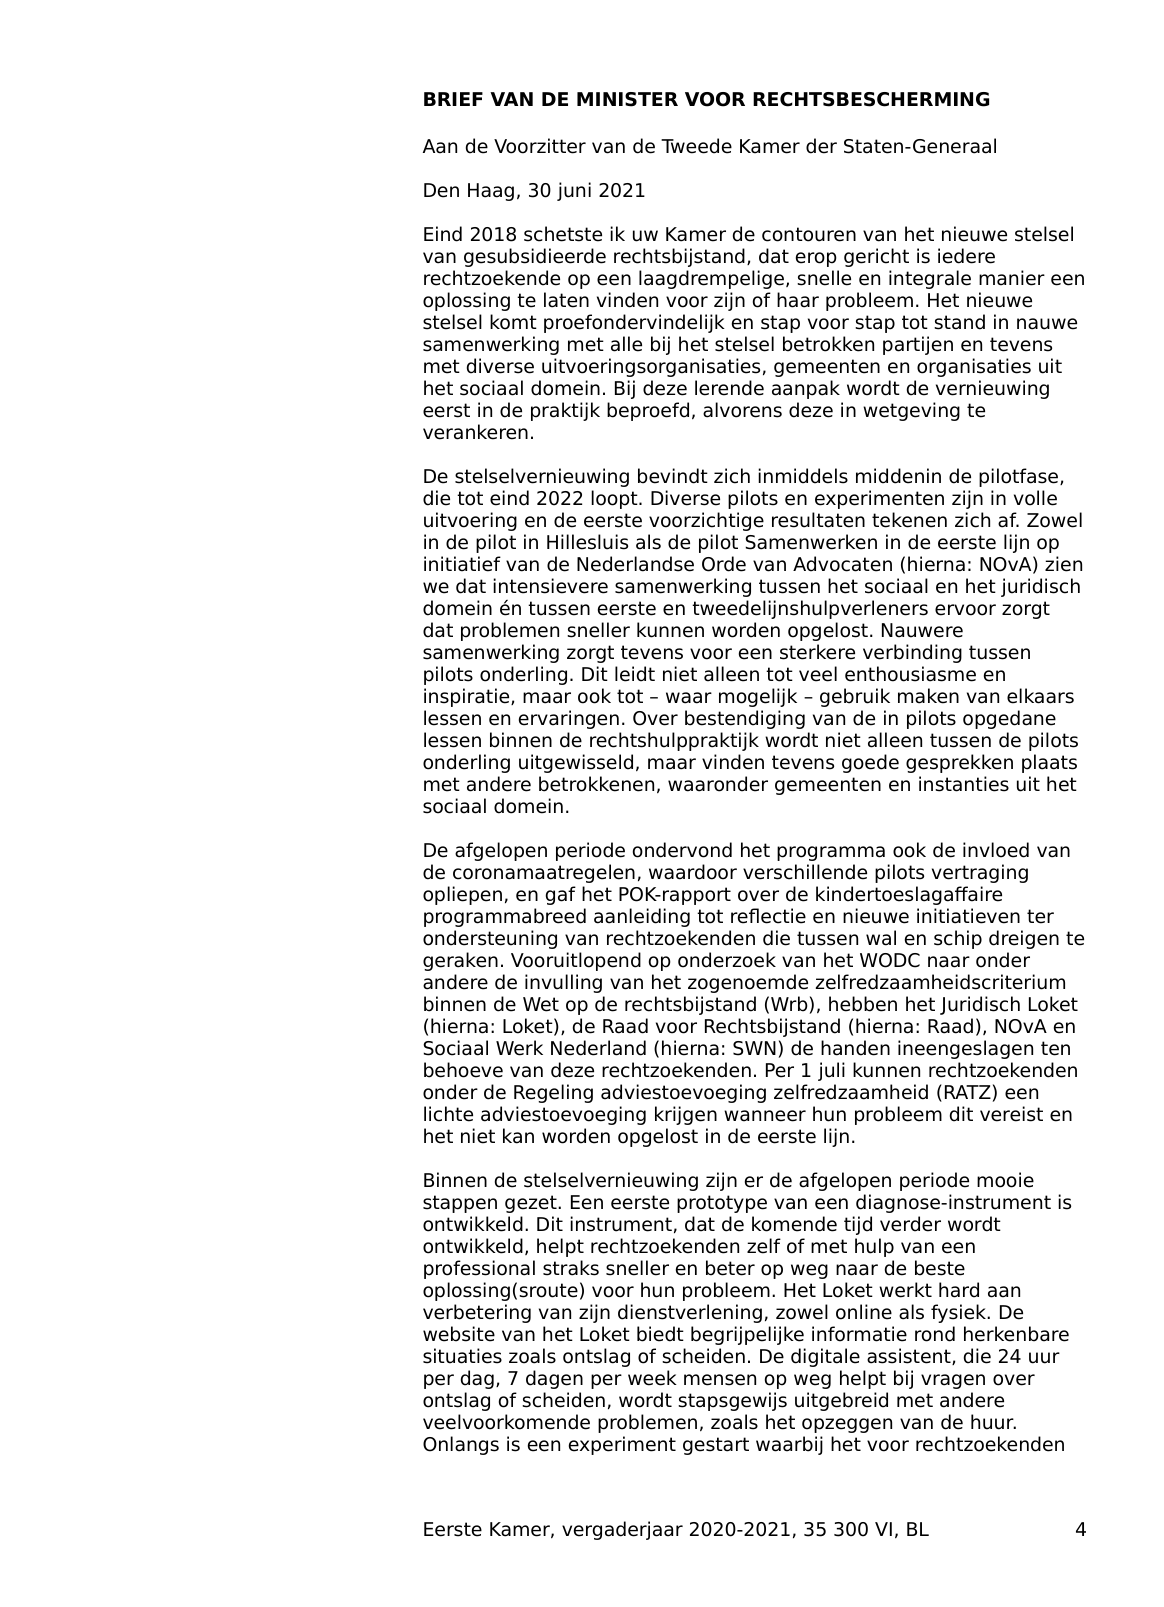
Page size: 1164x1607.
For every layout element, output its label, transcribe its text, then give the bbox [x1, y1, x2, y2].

text Binnen de stelselvernieuwing zijn er de afgelopen periode mooie stappen gezet. Een eerste prototype van een diagnose-instrument is ontwikkeld. Dit instrument, dat de komende tijd verder wordt ontwikkeld, helpt rechtzoekenden zelf of met hulp van een professional straks sneller en beter op weg naar de beste oplossing(sroute) voor hun probleem. Het Loket werkt hard aan verbetering van zijn dienstverlening, zowel online als fysiek. De website van het Loket biedt begrijpelijke informatie rond herkenbare situaties zoals ontslag of scheiden. De digitale assistent, die 24 uur per dag, 7 dagen per week mensen op weg helpt bij vragen over ontslag of scheiden, wordt stapsgewijs uitgebreid met andere veelvoorkomende problemen, zoals het opzeggen van de huur. Onlangs is een experiment gestart waarbij het voor rechtzoekenden [422, 1170, 1087, 1456]
text De afgelopen periode ondervond het programma ook de invloed van de coronamaatregelen, waardoor verschillende pilots vertraging opliepen, en gaf het POK-rapport over de kindertoeslagaffaire programmabreed aanleiding tot reflectie en nieuwe initiatieven ter ondersteuning van rechtzoekenden die tussen wal en schip dreigen te geraken. Vooruitlopend op onderzoek van het WODC naar onder andere de invulling van het zogenoemde zelfredzaamheidscriterium binnen de Wet op de rechtsbijstand (Wrb), hebben het Juridisch Loket (hierna: Loket), de Raad voor Rechtsbijstand (hierna: Raad), NOvA en Sociaal Werk Nederland (hierna: SWN) de handen ineengeslagen ten behoeve van deze rechtzoekenden. Per 1 juli kunnen rechtzoekenden onder de Regeling adviestoevoeging zelfredzaamheid (RATZ) een lichte adviestoevoeging krijgen wanneer hun probleem dit vereist en het niet kan worden opgelost in de eerste lijn. [422, 840, 1087, 1148]
text Aan de Voorzitter van de Tweede Kamer der Staten-Generaal [422, 136, 1087, 158]
text De stelselvernieuwing bevindt zich inmiddels middenin de pilotfase, die tot eind 2022 loopt. Diverse pilots en experimenten zijn in volle uitvoering en de eerste voorzichtige resultaten tekenen zich af. Zowel in de pilot in Hillesluis als de pilot Samenwerken in de eerste lijn op initiatief van de Nederlandse Orde van Advocaten (hierna: NOvA) zien we dat intensievere samenwerking tussen het sociaal en het juridisch domein én tussen eerste en tweedelijnshulpverleners ervoor zorgt dat problemen sneller kunnen worden opgelost. Nauwere samenwerking zorgt tevens voor een sterkere verbinding tussen pilots onderling. Dit leidt niet alleen tot veel enthousiasme en inspiratie, maar ook tot – waar mogelijk – gebruik maken van elkaars lessen en ervaringen. Over bestendiging van de in pilots opgedane lessen binnen de rechtshulppraktijk wordt niet alleen tussen de pilots onderling uitgewisseld, maar vinden tevens goede gesprekken plaats met andere betrokkenen, waaronder gemeenten en instanties uit het sociaal domein. [422, 466, 1087, 818]
text Eind 2018 schetste ik uw Kamer de contouren van het nieuwe stelsel van gesubsidieerde rechtsbijstand, dat erop gericht is iedere rechtzoekende op een laagdrempelige, snelle en integrale manier een oplossing te laten vinden voor zijn of haar probleem. Het nieuwe stelsel komt proefondervindelijk en stap voor stap tot stand in nauwe samenwerking met alle bij het stelsel betrokken partijen en tevens met diverse uitvoeringsorganisaties, gemeenten en organisaties uit het sociaal domein. Bij deze lerende aanpak wordt de vernieuwing eerst in de praktijk beproefd, alvorens deze in wetgeving te verankeren. [422, 224, 1087, 444]
text Den Haag, 30 juni 2021 [422, 180, 1087, 202]
subtitle BRIEF VAN DE MINISTER VOOR RECHTSBESCHERMING [422, 89, 1087, 111]
